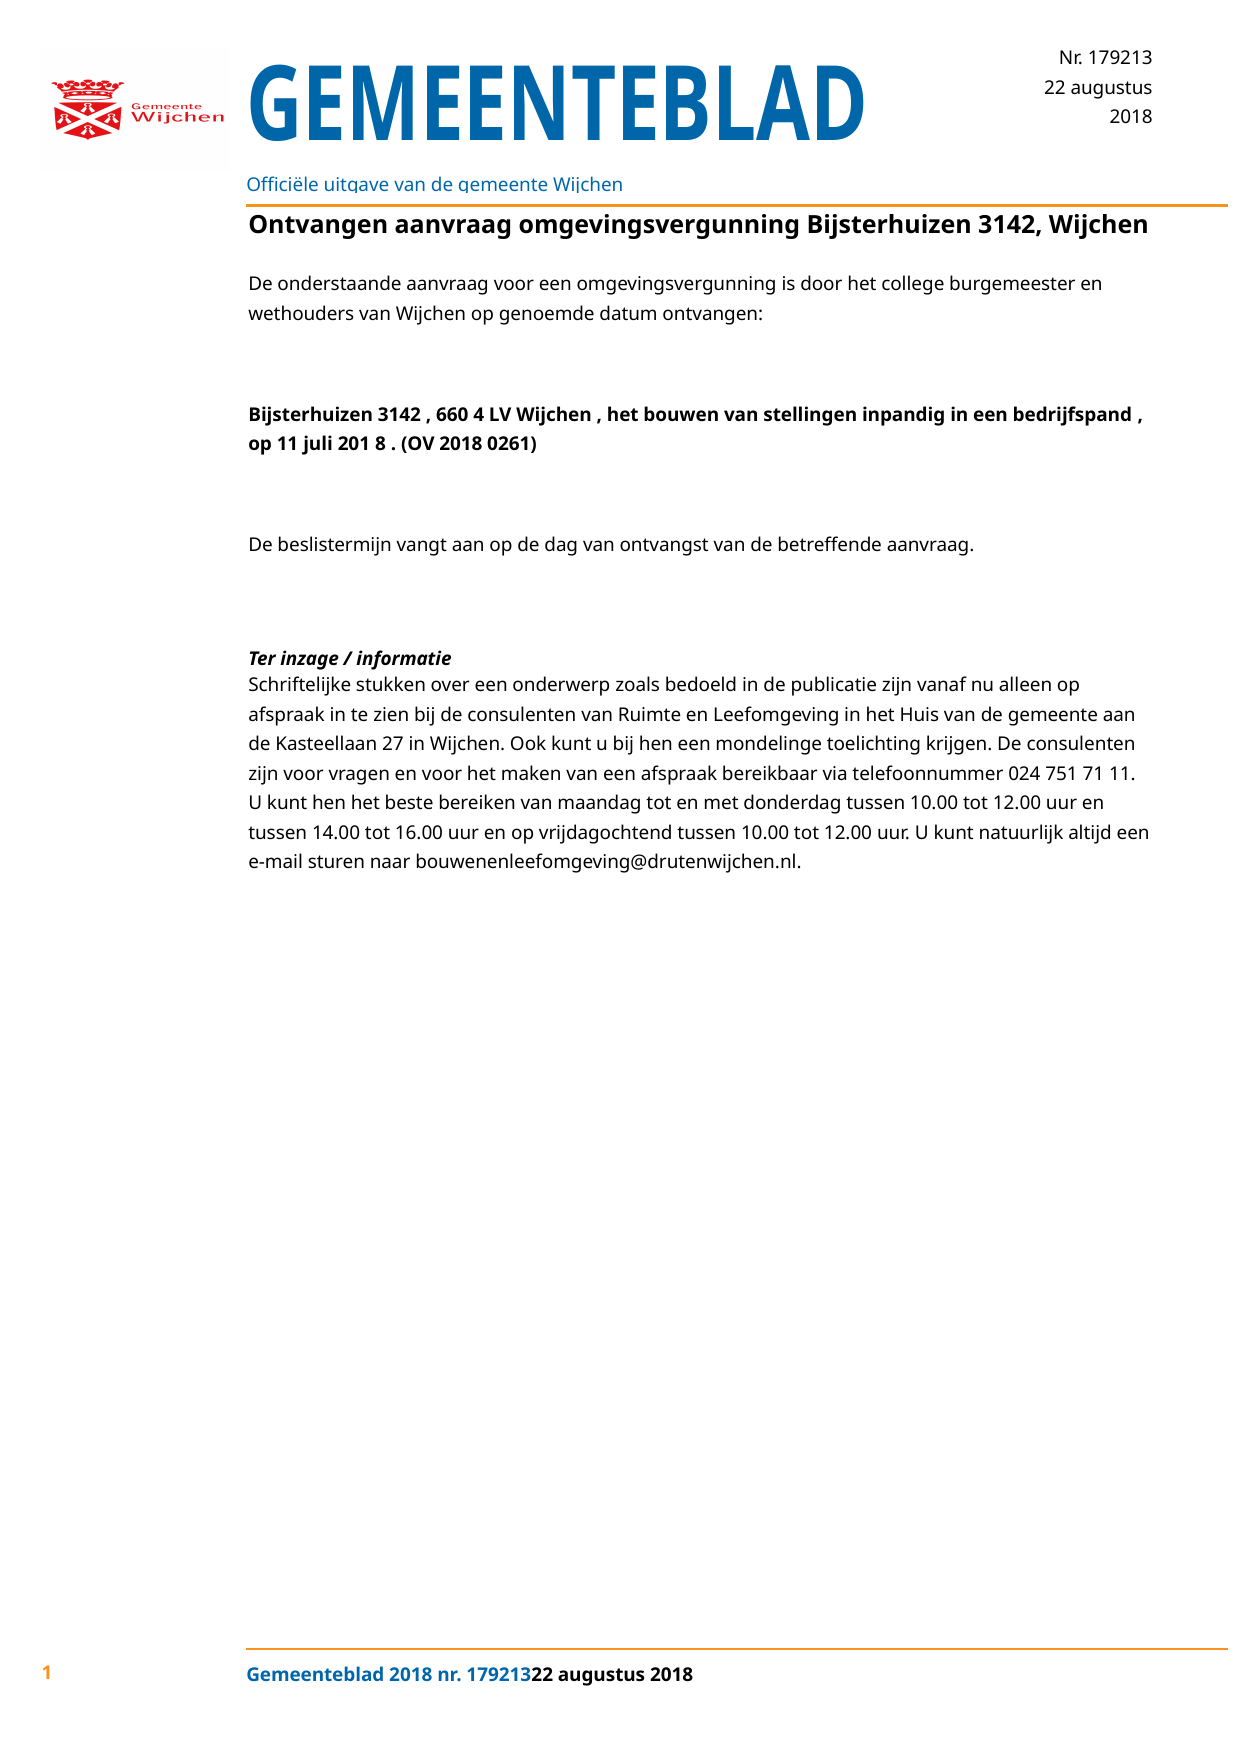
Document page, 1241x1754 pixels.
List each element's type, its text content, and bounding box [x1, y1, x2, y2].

text Ontvangen aanvraag omgevingsvergunning Bijsterhuizen 3142, Wijchen [248, 207, 1152, 241]
text De beslistermijn vangt aan op de dag van ontvangst van de betreffende aanvraag. [248, 531, 1152, 557]
text Bijsterhuizen 3142 , 660 4 LV Wijchen , het bouwen van stellingen inpandig in een bedrijfspand , op 11 juli 201 8 . (OV 2018 0261) [248, 401, 1152, 456]
picture [41, 47, 231, 172]
text De onderstaande aanvraag voor een omgevingsvergunning is door het college burgemeester en wethouders van Wijchen op genoemde datum ontvangen: [248, 270, 1152, 326]
text Schriftelijke stukken over een onderwerp zoals bedoeld in de publicatie zijn vanaf nu alleen op afspraak in te zien bij de consulenten van Ruimte en Leefomgeving in het Huis van de gemeente aan de Kasteellaan 27 in Wijchen. Ook kunt u bij hen een mondelinge toelichting krijgen. De consulenten zijn voor vragen en voor het maken van een afspraak bereikbaar via telefoonnummer 024 751 71 11. U kunt hen het beste bereiken van maandag tot en met donderdag tussen 10.00 tot 12.00 uur en tussen 14.00 tot 16.00 uur en op vrijdagochtend tussen 10.00 tot 12.00 uur. U kunt natuurlijk altijd een e-mail sturen naar bouwenenleefomgeving@drutenwijchen.nl. [248, 671, 1152, 874]
text Ter inzage / informatie [248, 646, 1152, 671]
